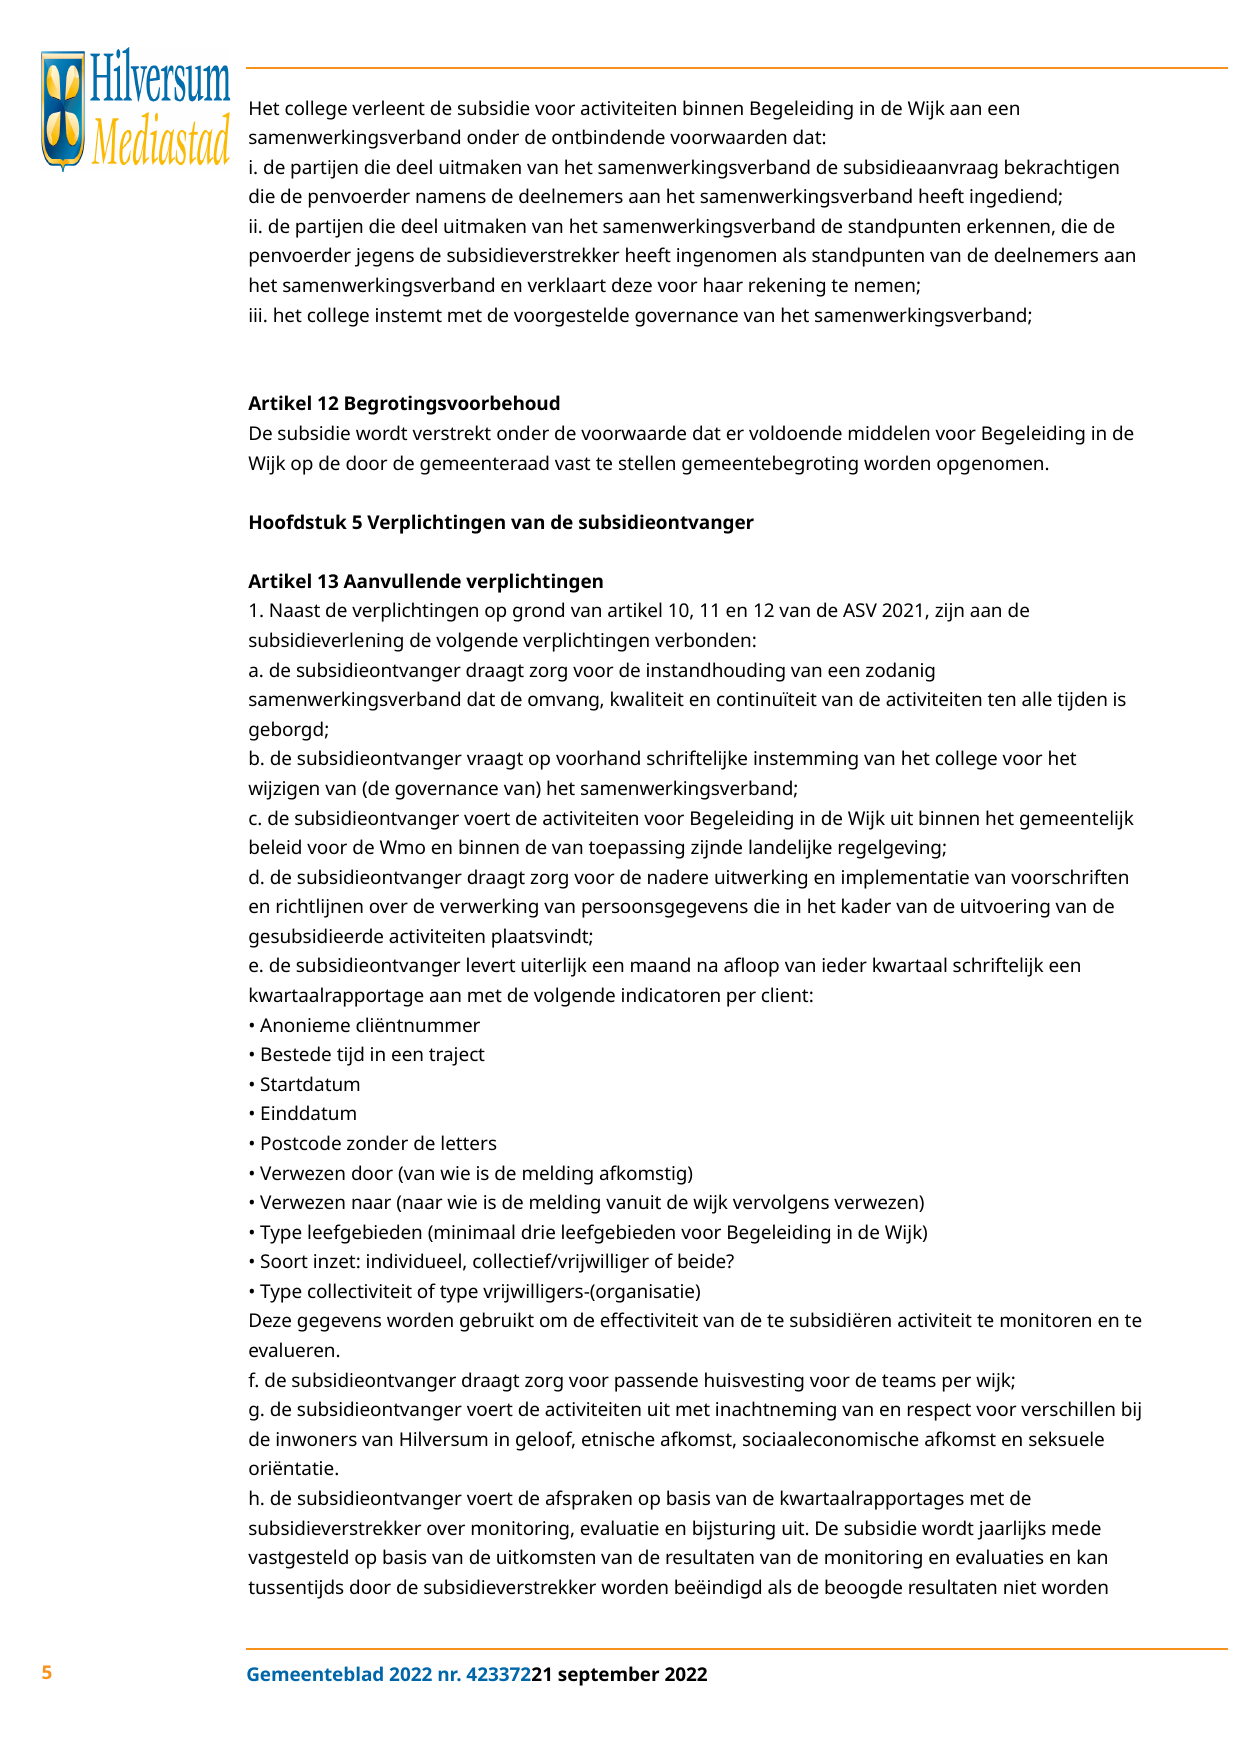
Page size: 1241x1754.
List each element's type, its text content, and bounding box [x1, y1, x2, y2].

text h. de subsidieontvanger voert de afspraken op basis van de kwartaalrapportages met de subsidieverstrekker over monitoring, evaluatie en bijsturing uit. De subsidie wordt jaarlijks mede vastgesteld op basis van de uitkomsten van de resultaten van de monitoring en evaluaties en kan tussentijds door de subsidieverstrekker worden beëindigd als de beoogde resultaten niet worden [248, 1485, 1152, 1600]
text • Startdatum [248, 1071, 1152, 1097]
text Artikel 12 Begrotingsvoorbehoud [248, 391, 1152, 416]
text a. de subsidieontvanger draagt zorg voor de instandhouding van een zodanig samenwerkingsverband dat de omvang, kwaliteit en continuïteit van de activiteiten ten alle tijden is geborgd; [248, 657, 1152, 742]
picture [41, 47, 231, 172]
text ii. de partijen die deel uitmaken van het samenwerkingsverband de standpunten erkennen, die de penvoerder jegens de subsidieverstrekker heeft ingenomen als standpunten van de deelnemers aan het samenwerkingsverband en verklaart deze voor haar rekening te nemen; [248, 213, 1152, 298]
text e. de subsidieontvanger levert uiterlijk een maand na afloop van ieder kwartaal schriftelijk een kwartaalrapportage aan met de volgende indicatoren per client: [248, 953, 1152, 1008]
text i. de partijen die deel uitmaken van het samenwerkingsverband de subsidieaanvraag bekrachtigen die de penvoerder namens de deelnemers aan het samenwerkingsverband heeft ingediend; [248, 154, 1152, 209]
text De subsidie wordt verstrekt onder de voorwaarde dat er voldoende middelen voor Begeleiding in de Wijk op de door de gemeenteraad vast te stellen gemeentebegroting worden opgenomen. [248, 420, 1152, 476]
text Artikel 13 Aanvullende verplichtingen [248, 568, 1152, 594]
text 1. Naast de verplichtingen op grond van artikel 10, 11 en 12 van de ASV 2021, zijn aan de subsidieverlening de volgende verplichtingen verbonden: [248, 598, 1152, 653]
text • Bestede tijd in een traject [248, 1041, 1152, 1067]
text • Verwezen naar (naar wie is de melding vanuit de wijk vervolgens verwezen) [248, 1189, 1152, 1215]
text • Type leefgebieden (minimaal drie leefgebieden voor Begeleiding in de Wijk) [248, 1219, 1152, 1245]
text b. de subsidieontvanger vraagt op voorhand schriftelijke instemming van het college voor het wijzigen van (de governance van) het samenwerkingsverband; [248, 746, 1152, 801]
text • Verwezen door (van wie is de melding afkomstig) [248, 1160, 1152, 1186]
text Deze gegevens worden gebruikt om de effectiviteit van de te subsidiëren activiteit te monitoren en te evalueren. [248, 1308, 1152, 1363]
text • Type collectiviteit of type vrijwilligers-(organisatie) [248, 1278, 1152, 1304]
text • Soort inzet: individueel, collectief/vrijwilliger of beide? [248, 1248, 1152, 1274]
text • Postcode zonder de letters [248, 1130, 1152, 1156]
text • Anonieme cliëntnummer [248, 1012, 1152, 1038]
text f. de subsidieontvanger draagt zorg voor passende huisvesting voor de teams per wijk; [248, 1367, 1152, 1393]
text • Einddatum [248, 1101, 1152, 1126]
text Het college verleent de subsidie voor activiteiten binnen Begeleiding in de Wijk aan een samenwerkingsverband onder de ontbindende voorwaarden dat: [248, 95, 1152, 150]
text c. de subsidieontvanger voert de activiteiten voor Begeleiding in de Wijk uit binnen het gemeentelijk beleid voor de Wmo en binnen de van toepassing zijnde landelijke regelgeving; [248, 805, 1152, 860]
text d. de subsidieontvanger draagt zorg voor de nadere uitwerking en implementatie van voorschriften en richtlijnen over de verwerking van persoonsgegevens die in het kader van de uitvoering van de gesubsidieerde activiteiten plaatsvindt; [248, 864, 1152, 949]
text iii. het college instemt met de voorgestelde governance van het samenwerkingsverband; [248, 302, 1152, 328]
text g. de subsidieontvanger voert de activiteiten uit met inachtneming van en respect voor verschillen bij de inwoners van Hilversum in geloof, etnische afkomst, sociaaleconomische afkomst en seksuele oriëntatie. [248, 1396, 1152, 1481]
text Hoofdstuk 5 Verplichtingen van de subsidieontvanger [248, 509, 1152, 535]
